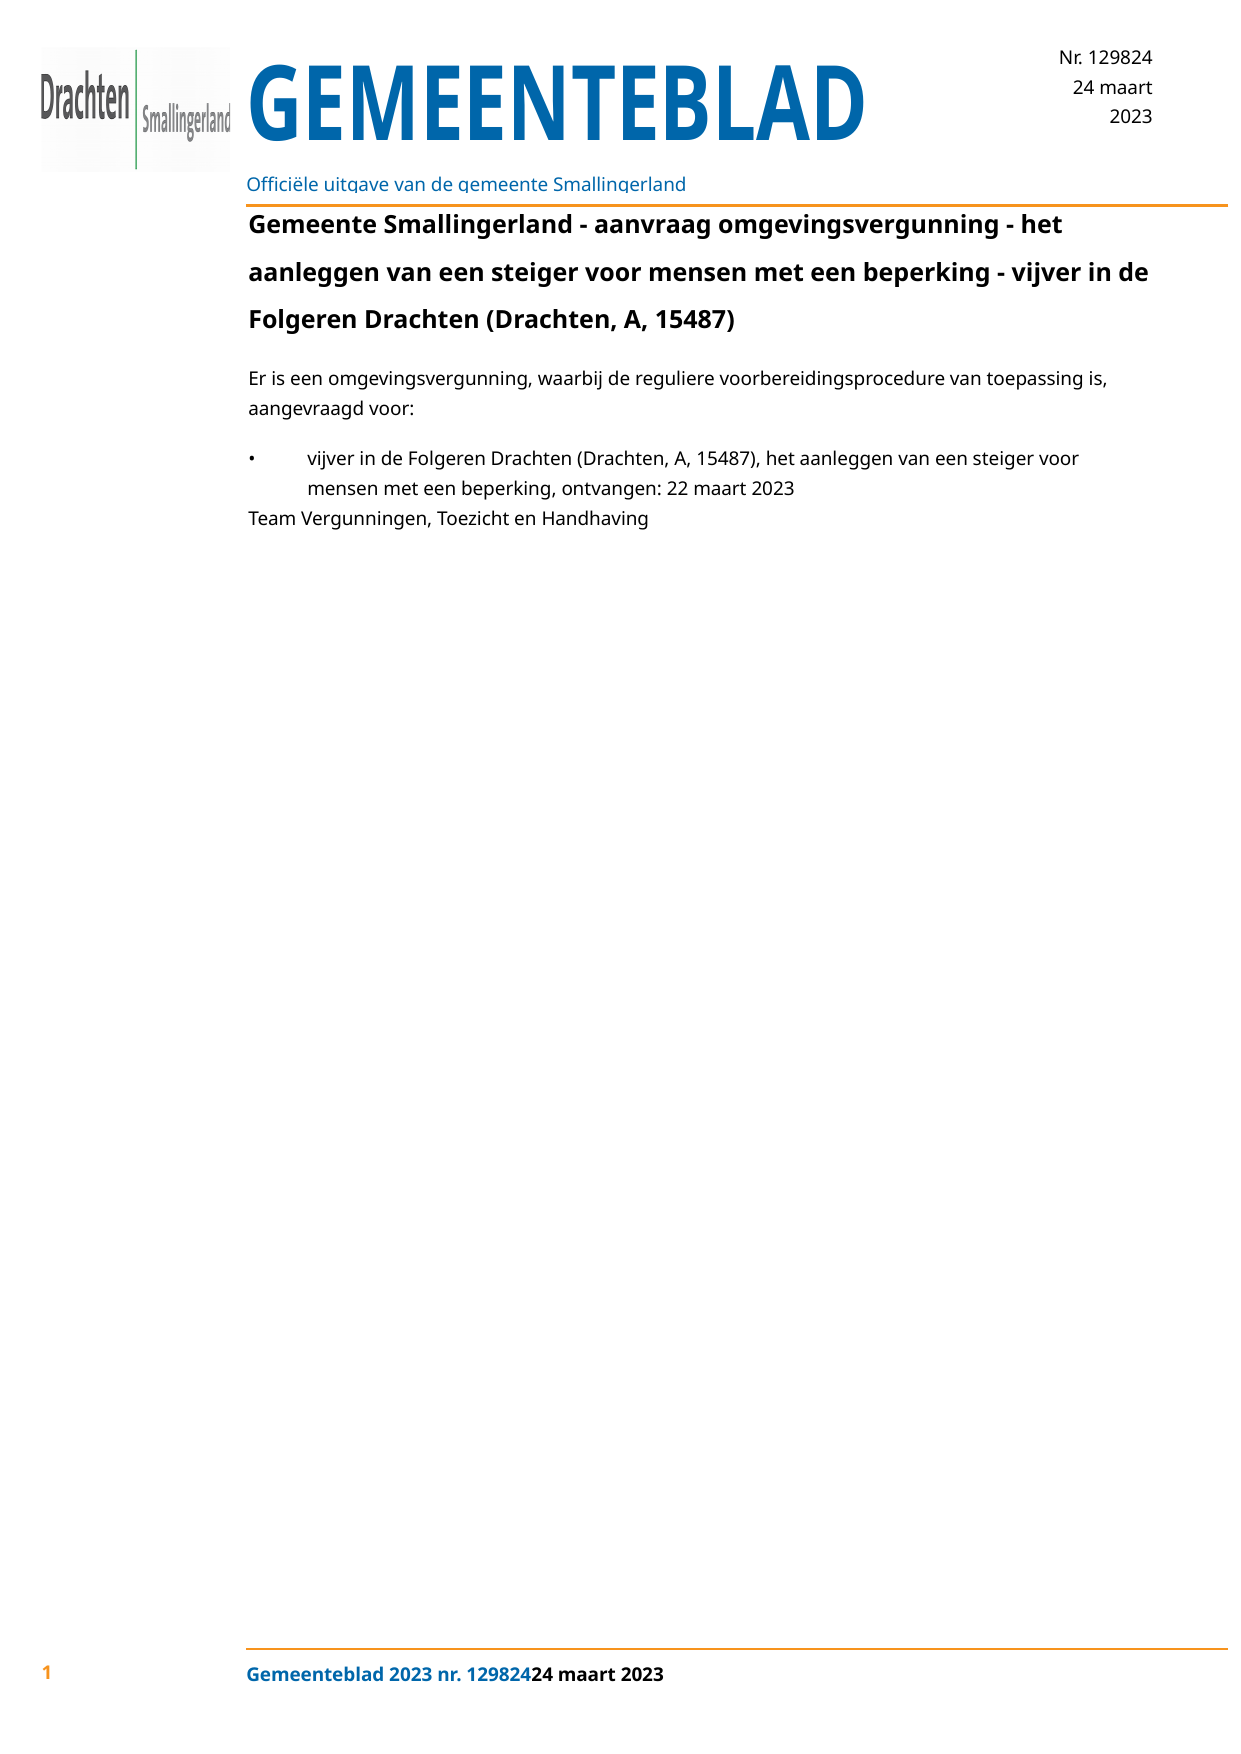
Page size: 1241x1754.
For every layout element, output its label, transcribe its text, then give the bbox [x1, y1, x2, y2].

picture [41, 47, 231, 172]
text Gemeente Smallingerland - aanvraag omgevingsvergunning - het aanleggen van een steiger voor mensen met een beperking - vijver in de Folgeren Drachten (Drachten, A, 15487) [248, 207, 1152, 336]
text Team Vergunningen, Toezicht en Handhaving [248, 505, 1152, 530]
text Er is een omgevingsvergunning, waarbij de reguliere voorbereidingsprocedure van toepassing is, aangevraagd voor: [248, 366, 1152, 421]
list vijver in de Folgeren Drachten (Drachten, A, 15487), het aanleggen van een steiger voor mensen met een beperking, ontvangen: 22 maart 2023 [248, 446, 1152, 501]
